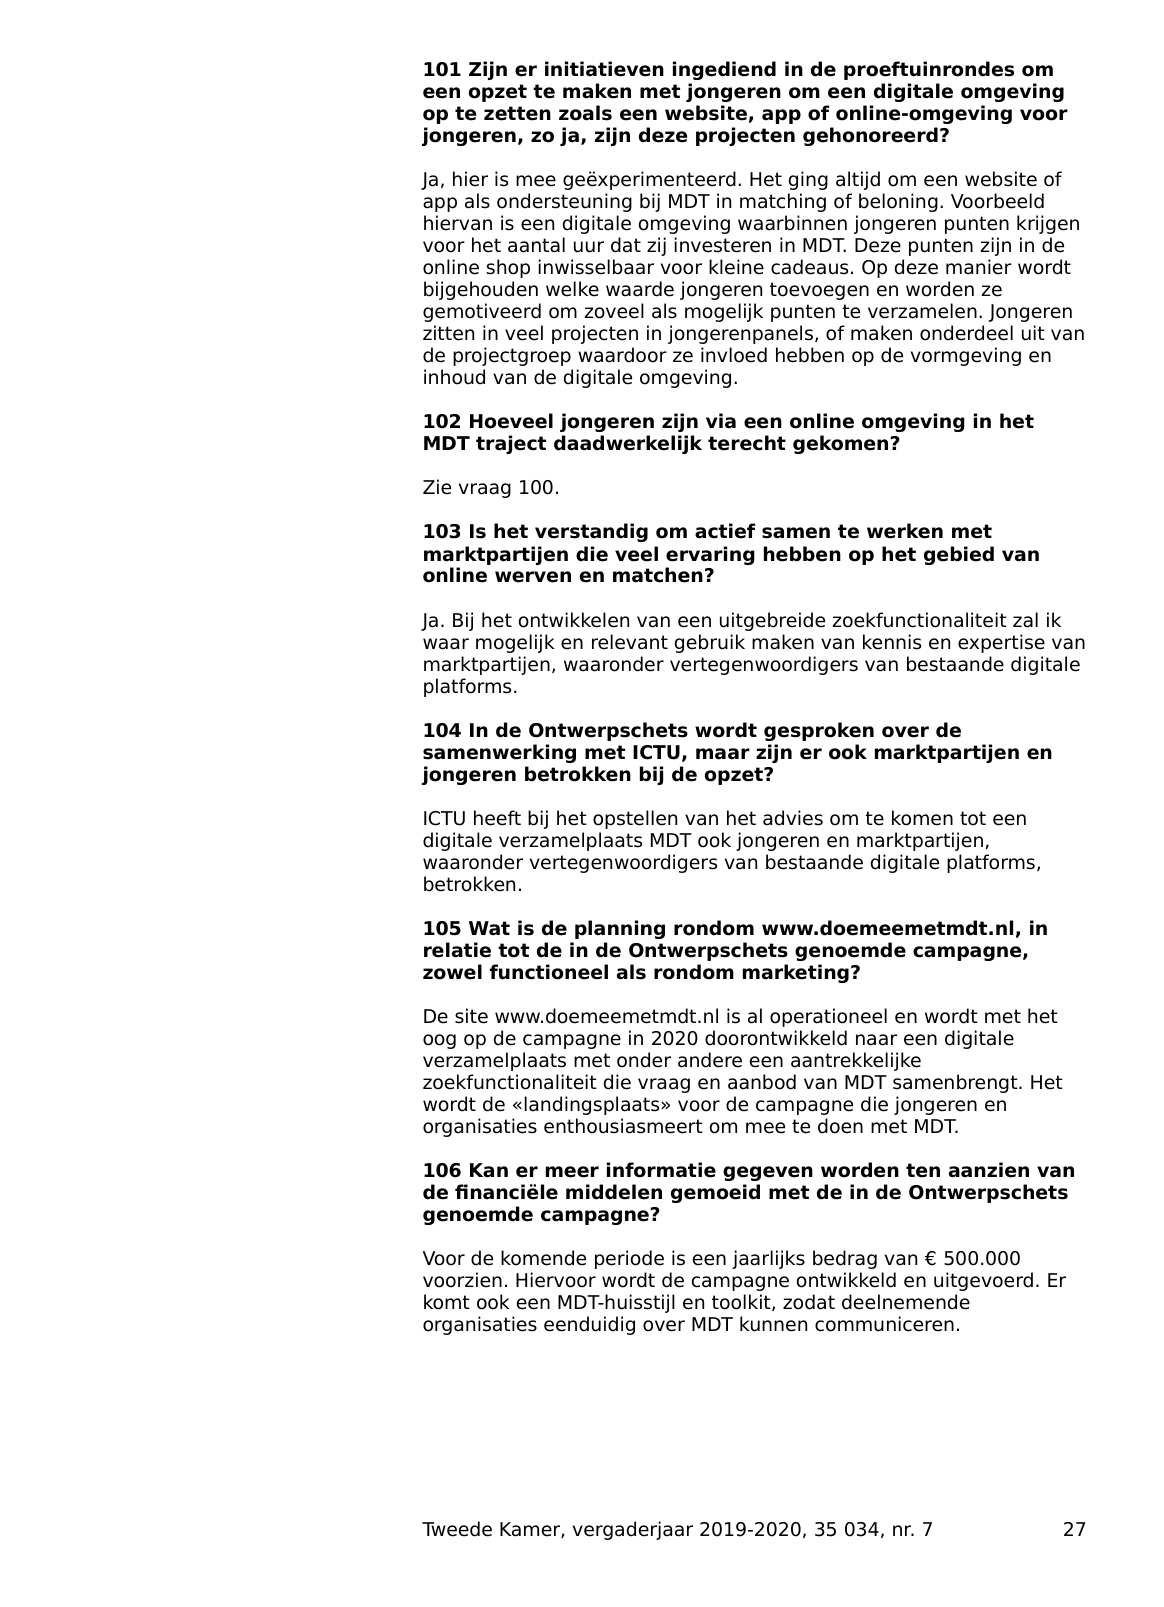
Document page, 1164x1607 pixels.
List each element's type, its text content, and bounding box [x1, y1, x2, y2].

text De site www.doemeemetmdt.nl is al operationeel en wordt met het oog op de campagne in 2020 doorontwikkeld naar een digitale verzamelplaats met onder andere een aantrekkelijke zoekfunctionaliteit die vraag en aanbod van MDT samenbrengt. Het wordt de «landingsplaats» voor de campagne die jongeren en organisaties enthousiasmeert om mee te doen met MDT. [422, 1006, 1087, 1138]
text Zie vraag 100. [422, 477, 1087, 499]
subtitle 102 Hoeveel jongeren zijn via een online omgeving in het MDT traject daadwerkelijk terecht gekomen? [422, 411, 1087, 455]
text Ja. Bij het ontwikkelen van een uitgebreide zoekfunctionaliteit zal ik waar mogelijk en relevant gebruik maken van kennis en expertise van marktpartijen, waaronder vertegenwoordigers van bestaande digitale platforms. [422, 609, 1087, 697]
subtitle 105 Wat is de planning rondom www.doemeemetmdt.nl, in relatie tot de in de Ontwerpschets genoemde campagne, zowel functioneel als rondom marketing? [422, 918, 1087, 984]
subtitle 103 Is het verstandig om actief samen te werken met marktpartijen die veel ervaring hebben op het gebied van online werven en matchen? [422, 521, 1087, 587]
subtitle 106 Kan er meer informatie gegeven worden ten aanzien van de financiële middelen gemoeid met de in de Ontwerpschets genoemde campagne? [422, 1160, 1087, 1226]
text Ja, hier is mee geëxperimenteerd. Het ging altijd om een website of app als ondersteuning bij MDT in matching of beloning. Voorbeeld hiervan is een digitale omgeving waarbinnen jongeren punten krijgen voor het aantal uur dat zij investeren in MDT. Deze punten zijn in de online shop inwisselbaar voor kleine cadeaus. Op deze manier wordt bijgehouden welke waarde jongeren toevoegen en worden ze gemotiveerd om zoveel als mogelijk punten te verzamelen. Jongeren zitten in veel projecten in jongerenpanels, of maken onderdeel uit van de projectgroep waardoor ze invloed hebben op de vormgeving en inhoud van de digitale omgeving. [422, 169, 1087, 389]
subtitle 104 In de Ontwerpschets wordt gesproken over de samenwerking met ICTU, maar zijn er ook marktpartijen en jongeren betrokken bij de opzet? [422, 720, 1087, 786]
text ICTU heeft bij het opstellen van het advies om te komen tot een digitale verzamelplaats MDT ook jongeren en marktpartijen, waaronder vertegenwoordigers van bestaande digitale platforms, betrokken. [422, 808, 1087, 896]
subtitle 101 Zijn er initiatieven ingediend in de proeftuinrondes om een opzet te maken met jongeren om een digitale omgeving op te zetten zoals een website, app of online-omgeving voor jongeren, zo ja, zijn deze projecten gehonoreerd? [422, 59, 1087, 147]
text Voor de komende periode is een jaarlijks bedrag van € 500.000 voorzien. Hiervoor wordt de campagne ontwikkeld en uitgevoerd. Er komt ook een MDT-huisstijl en toolkit, zodat deelnemende organisaties eenduidig over MDT kunnen communiceren. [422, 1248, 1087, 1336]
